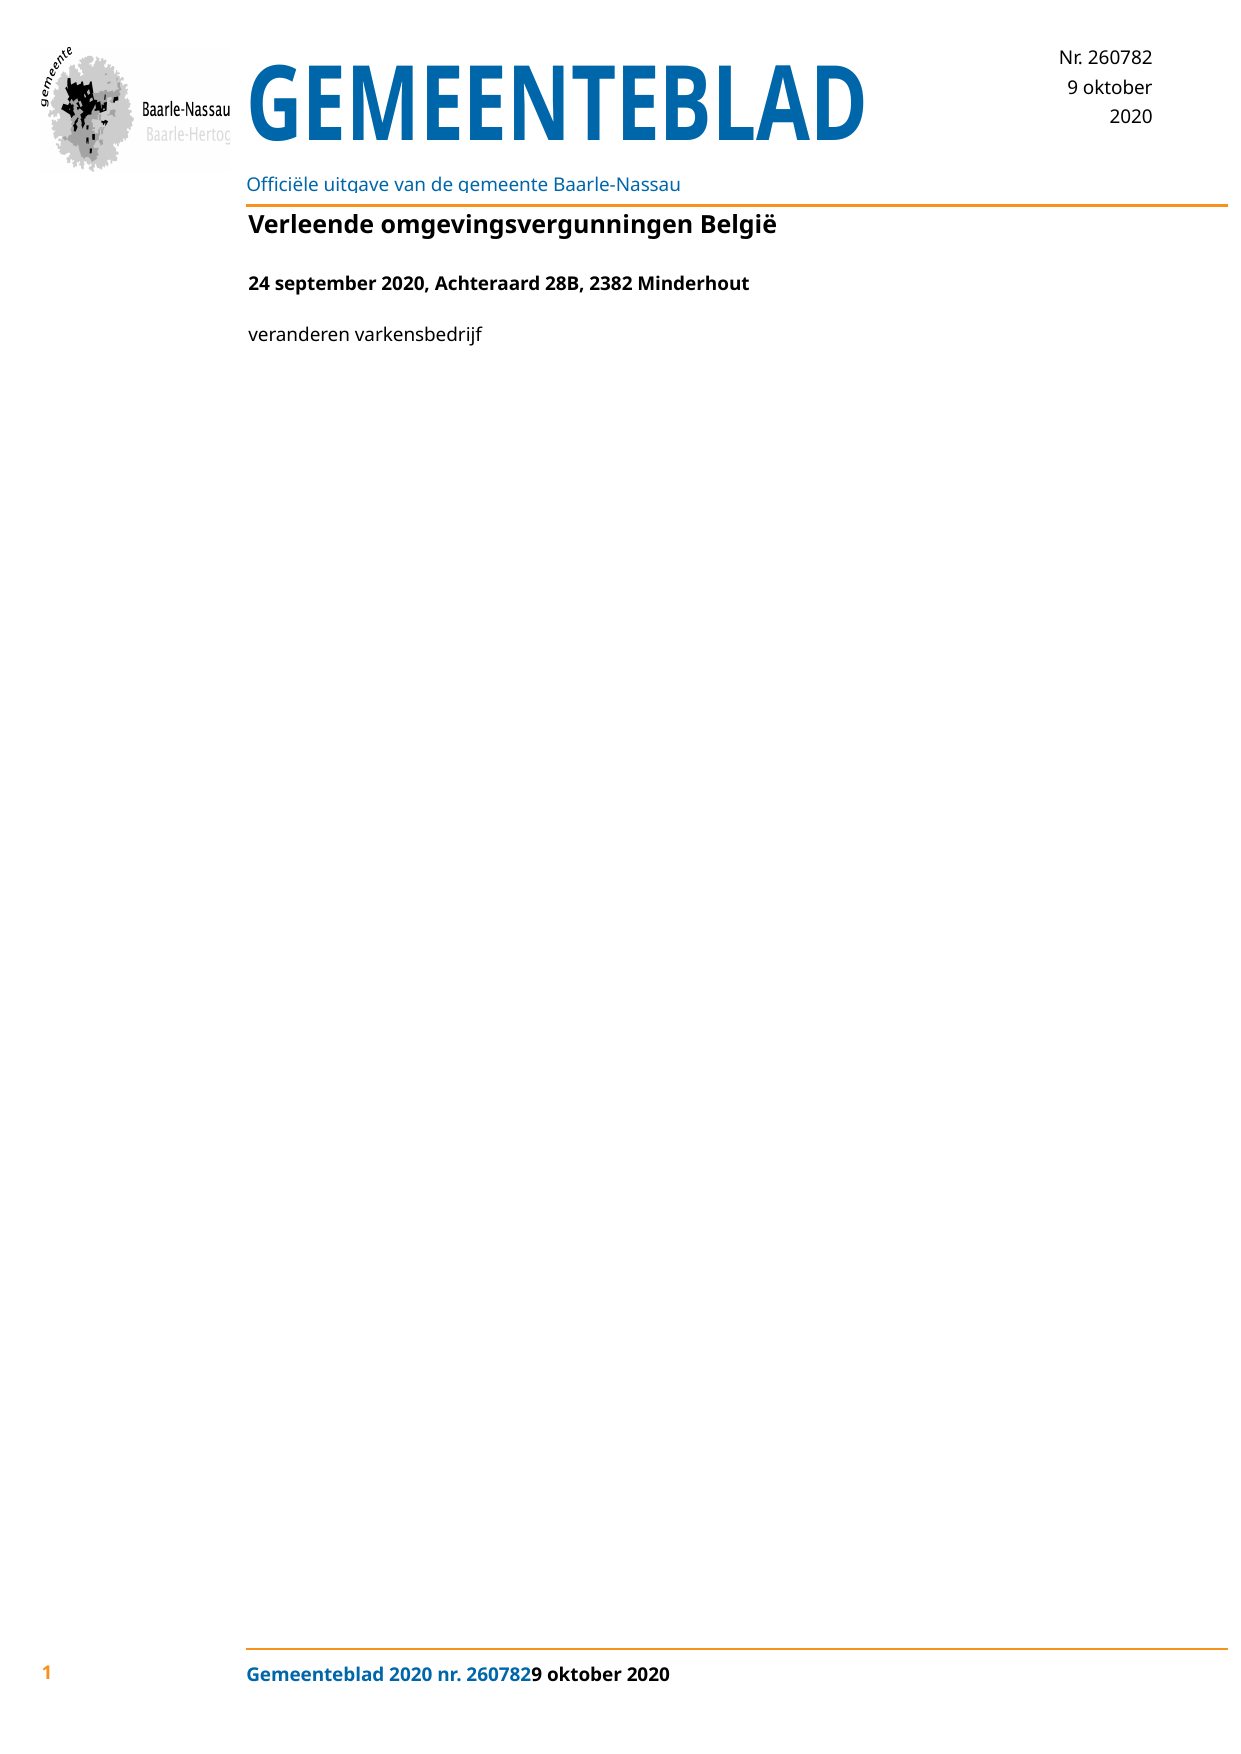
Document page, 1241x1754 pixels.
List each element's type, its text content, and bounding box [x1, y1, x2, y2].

text veranderen varkensbedrijf [248, 321, 1152, 346]
picture [41, 47, 231, 172]
text 24 september 2020, Achteraard 28B, 2382 Minderhout [248, 270, 1152, 296]
text Verleende omgevingsvergunningen België [248, 207, 1152, 241]
